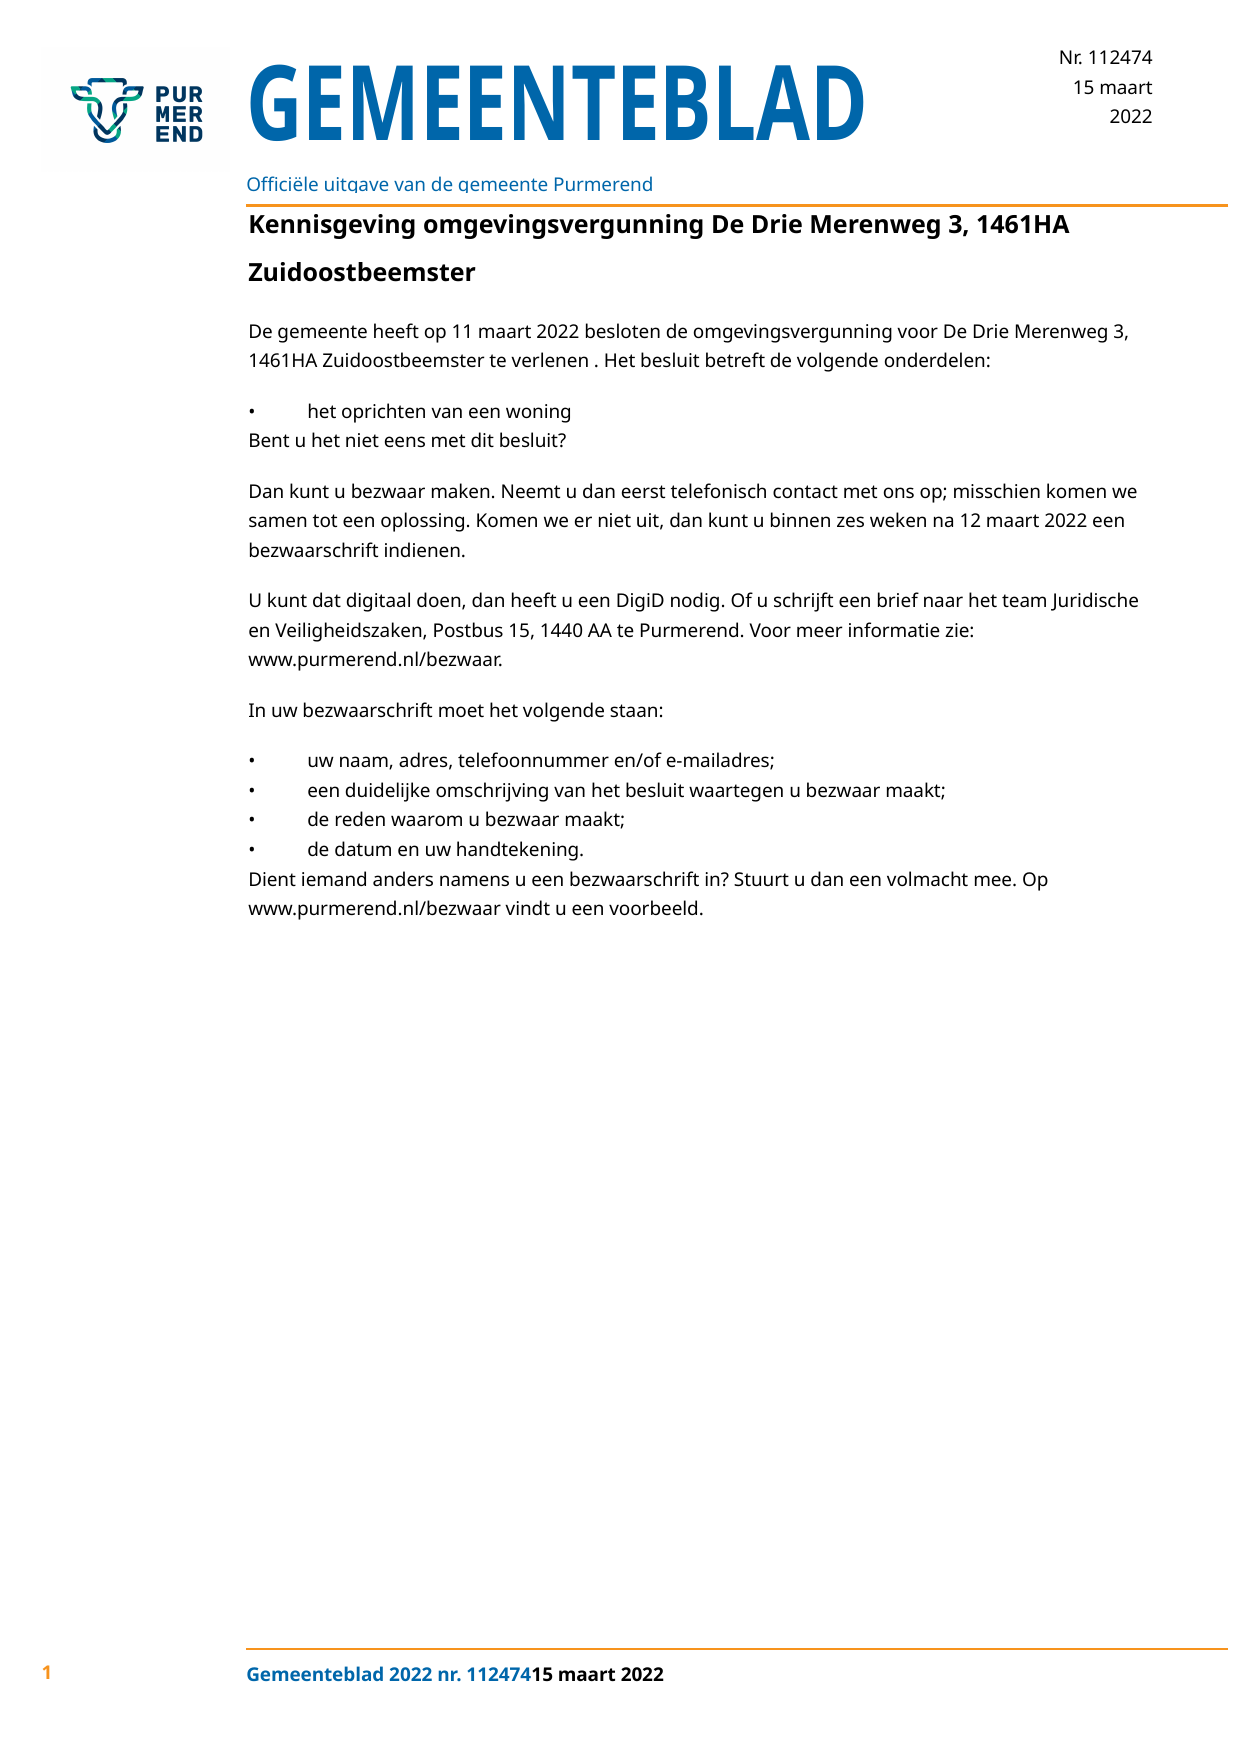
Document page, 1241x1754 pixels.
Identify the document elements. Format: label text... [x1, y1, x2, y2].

text De gemeente heeft op 11 maart 2022 besloten de omgevingsvergunning voor De Drie Merenweg 3, 1461HA Zuidoostbeemster te verlenen . Het besluit betreft de volgende onderdelen: [248, 318, 1152, 373]
picture [41, 47, 231, 172]
text Bent u het niet eens met dit besluit? [248, 427, 1152, 453]
text Kennisgeving omgevingsvergunning De Drie Merenweg 3, 1461HA Zuidoostbeemster [248, 207, 1152, 288]
text In uw bezwaarschrift moet het volgende staan: [248, 697, 1152, 723]
text U kunt dat digitaal doen, dan heeft u een DigiD nodig. Of u schrijft een brief naar het team Juridische en Veiligheidszaken, Postbus 15, 1440 AA te Purmerend. Voor meer informatie zie: www.purmerend.nl/bezwaar. [248, 587, 1152, 672]
list de datum en uw handtekening. [248, 836, 1152, 862]
list uw naam, adres, telefoonnummer en/of e-mailadres; [248, 747, 1152, 773]
list het oprichten van een woning [248, 398, 1152, 424]
text Dient iemand anders namens u een bezwaarschrift in? Stuurt u dan een volmacht mee. Op www.purmerend.nl/bezwaar vindt u een voorbeeld. [248, 866, 1152, 921]
list de reden waarom u bezwaar maakt; [248, 807, 1152, 832]
list een duidelijke omschrijving van het besluit waartegen u bezwaar maakt; [248, 777, 1152, 803]
text Dan kunt u bezwaar maken. Neemt u dan eerst telefonisch contact met ons op; misschien komen we samen tot een oplossing. Komen we er niet uit, dan kunt u binnen zes weken na 12 maart 2022 een bezwaarschrift indienen. [248, 478, 1152, 563]
